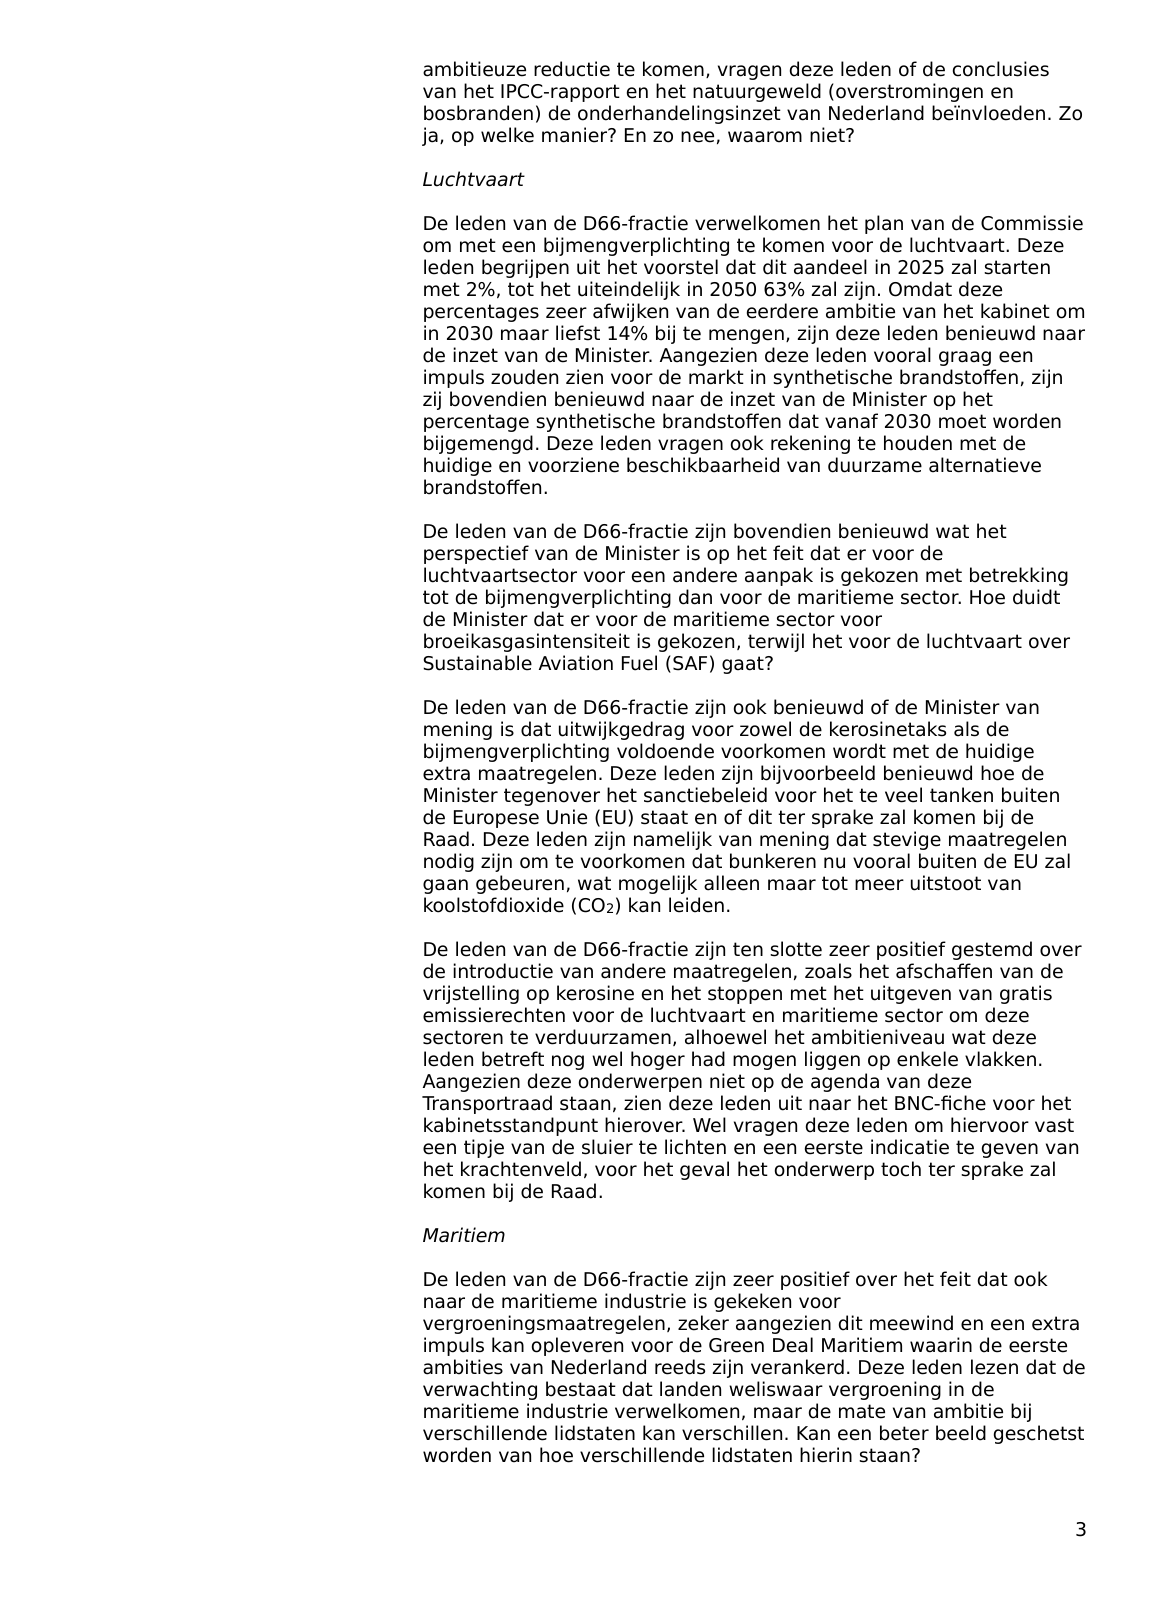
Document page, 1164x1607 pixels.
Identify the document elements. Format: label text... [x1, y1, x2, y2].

text De leden van de D66-fractie zijn ten slotte zeer positief gestemd over de introductie van andere maatregelen, zoals het afschaffen van de vrijstelling op kerosine en het stoppen met het uitgeven van gratis emissierechten voor de luchtvaart en maritieme sector om deze sectoren te verduurzamen, alhoewel het ambitieniveau wat deze leden betreft nog wel hoger had mogen liggen op enkele vlakken. Aangezien deze onderwerpen niet op de agenda van deze Transportraad staan, zien deze leden uit naar het BNC-fiche voor het kabinetsstandpunt hierover. Wel vragen deze leden om hiervoor vast een tipje van de sluier te lichten en een eerste indicatie te geven van het krachtenveld, voor het geval het onderwerp toch ter sprake zal komen bij de Raad. [422, 939, 1087, 1203]
subtitle Maritiem [422, 1225, 1087, 1247]
text De leden van de D66-fractie zijn bovendien benieuwd wat het perspectief van de Minister is op het feit dat er voor de luchtvaartsector voor een andere aanpak is gekozen met betrekking tot de bijmengverplichting dan voor de maritieme sector. Hoe duidt de Minister dat er voor de maritieme sector voor broeikasgasintensiteit is gekozen, terwijl het voor de luchtvaart over Sustainable Aviation Fuel (SAF) gaat? [422, 521, 1087, 675]
subtitle Luchtvaart [422, 169, 1087, 191]
text De leden van de D66-fractie verwelkomen het plan van de Commissie om met een bijmengverplichting te komen voor de luchtvaart. Deze leden begrijpen uit het voorstel dat dit aandeel in 2025 zal starten met 2%, tot het uiteindelijk in 2050 63% zal zijn. Omdat deze percentages zeer afwijken van de eerdere ambitie van het kabinet om in 2030 maar liefst 14% bij te mengen, zijn deze leden benieuwd naar de inzet van de Minister. Aangezien deze leden vooral graag een impuls zouden zien voor de markt in synthetische brandstoffen, zijn zij bovendien benieuwd naar de inzet van de Minister op het percentage synthetische brandstoffen dat vanaf 2030 moet worden bijgemengd. Deze leden vragen ook rekening te houden met de huidige en voorziene beschikbaarheid van duurzame alternatieve brandstoffen. [422, 213, 1087, 499]
text De leden van de D66-fractie zijn zeer positief over het feit dat ook naar de maritieme industrie is gekeken voor vergroeningsmaatregelen, zeker aangezien dit meewind en een extra impuls kan opleveren voor de Green Deal Maritiem waarin de eerste ambities van Nederland reeds zijn verankerd. Deze leden lezen dat de verwachting bestaat dat landen weliswaar vergroening in de maritieme industrie verwelkomen, maar de mate van ambitie bij verschillende lidstaten kan verschillen. Kan een beter beeld geschetst worden van hoe verschillende lidstaten hierin staan? [422, 1269, 1087, 1467]
text ambitieuze reductie te komen, vragen deze leden of de conclusies van het IPCC-rapport en het natuurgeweld (overstromingen en bosbranden) de onderhandelingsinzet van Nederland beïnvloeden. Zo ja, op welke manier? En zo nee, waarom niet? [422, 59, 1087, 147]
text De leden van de D66-fractie zijn ook benieuwd of de Minister van mening is dat uitwijkgedrag voor zowel de kerosinetaks als de bijmengverplichting voldoende voorkomen wordt met de huidige extra maatregelen. Deze leden zijn bijvoorbeeld benieuwd hoe de Minister tegenover het sanctiebeleid voor het te veel tanken buiten de Europese Unie (EU) staat en of dit ter sprake zal komen bij de Raad. Deze leden zijn namelijk van mening dat stevige maatregelen nodig zijn om te voorkomen dat bunkeren nu vooral buiten de EU zal gaan gebeuren, wat mogelijk alleen maar tot meer uitstoot van koolstofdioxide (CO2) kan leiden. [422, 697, 1087, 917]
